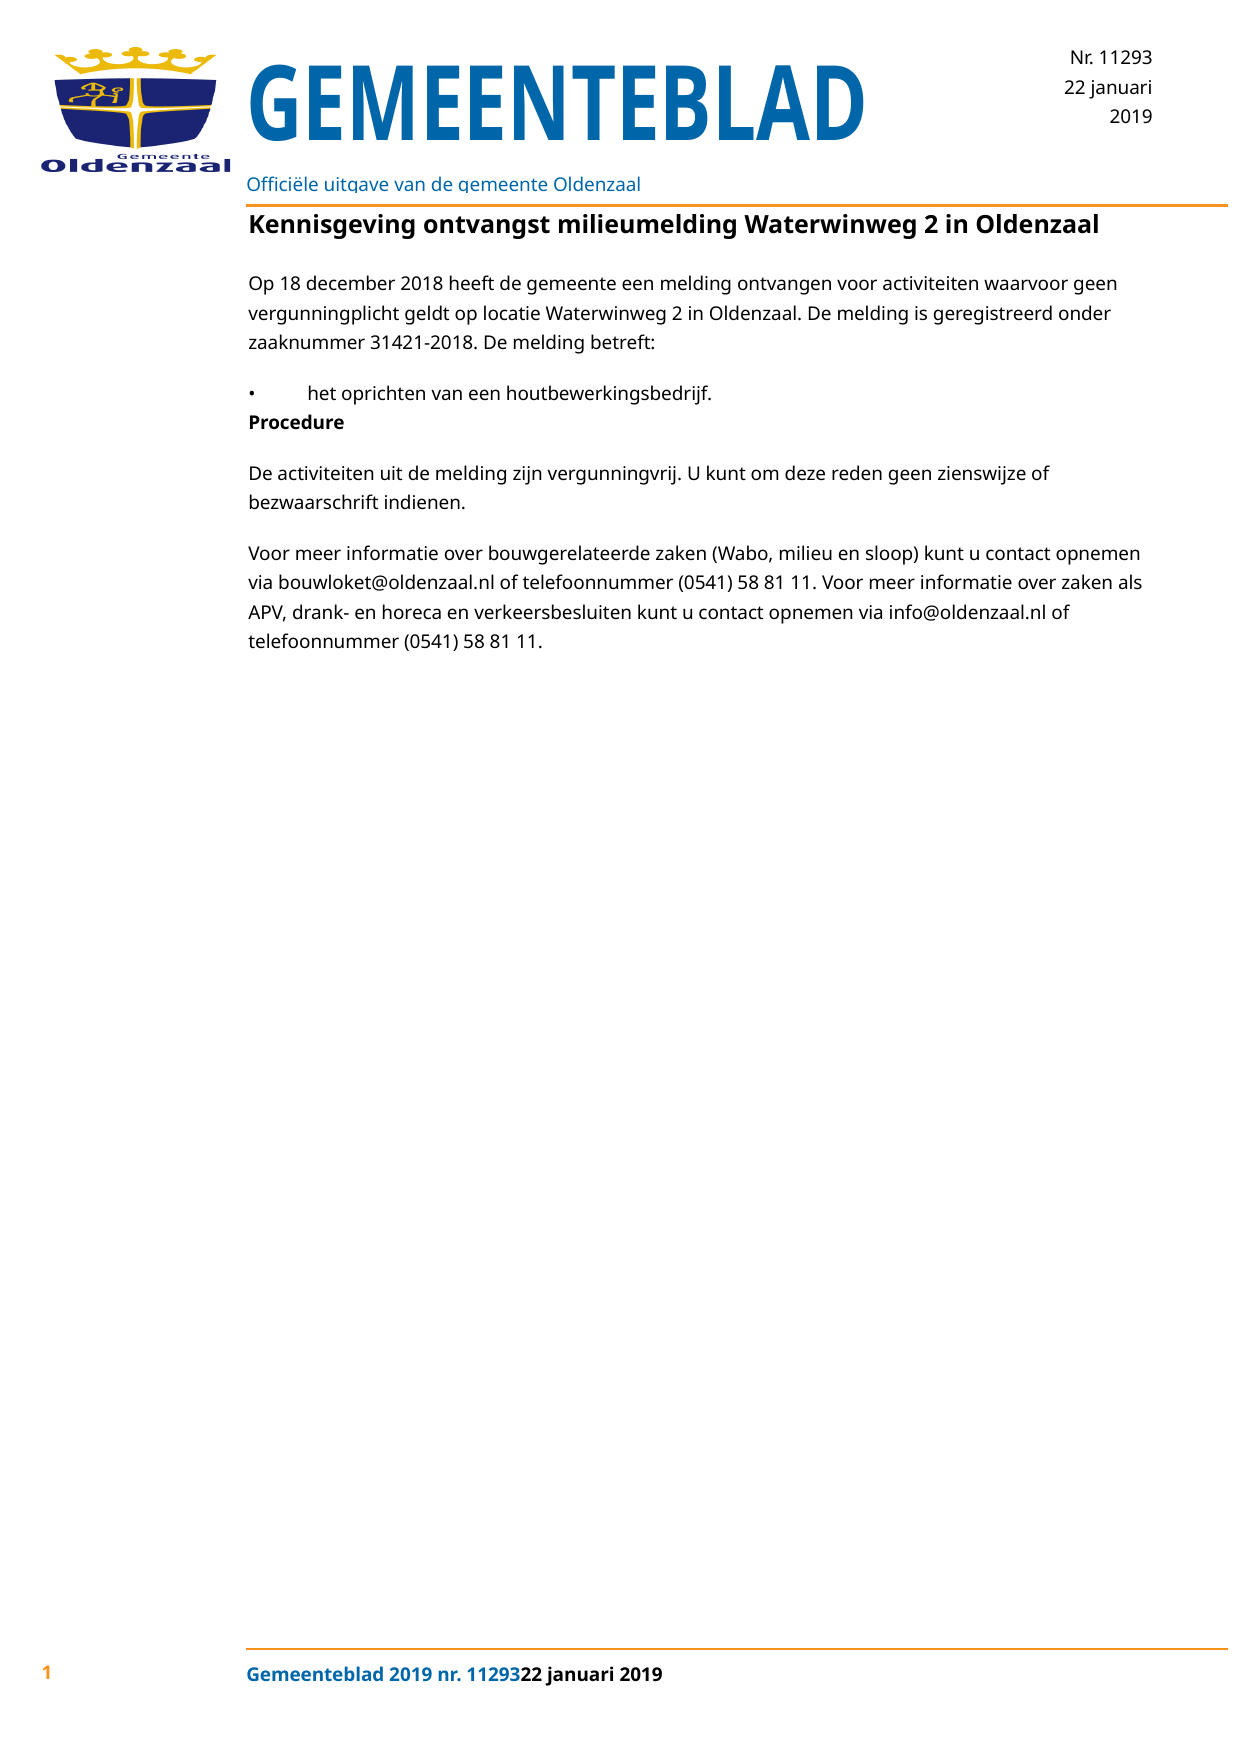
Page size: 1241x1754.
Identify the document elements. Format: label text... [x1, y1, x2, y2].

picture [41, 47, 231, 172]
text Voor meer informatie over bouwgerelateerde zaken (Wabo, milieu en sloop) kunt u contact opnemen via bouwloket@oldenzaal.nl of telefoonnummer (0541) 58 81 11. Voor meer informatie over zaken als APV, drank- en horeca en verkeersbesluiten kunt u contact opnemen via info@oldenzaal.nl of telefoonnummer (0541) 58 81 11. [248, 540, 1152, 654]
text Procedure [248, 409, 1152, 435]
list het oprichten van een houtbewerkingsbedrijf. [248, 380, 1152, 406]
text Kennisgeving ontvangst milieumelding Waterwinweg 2 in Oldenzaal [248, 207, 1152, 241]
text Op 18 december 2018 heeft de gemeente een melding ontvangen voor activiteiten waarvoor geen vergunningplicht geldt op locatie Waterwinweg 2 in Oldenzaal. De melding is geregistreerd onder zaaknummer 31421-2018. De melding betreft: [248, 270, 1152, 355]
text De activiteiten uit de melding zijn vergunningvrij. U kunt om deze reden geen zienswijze of bezwaarschrift indienen. [248, 460, 1152, 515]
